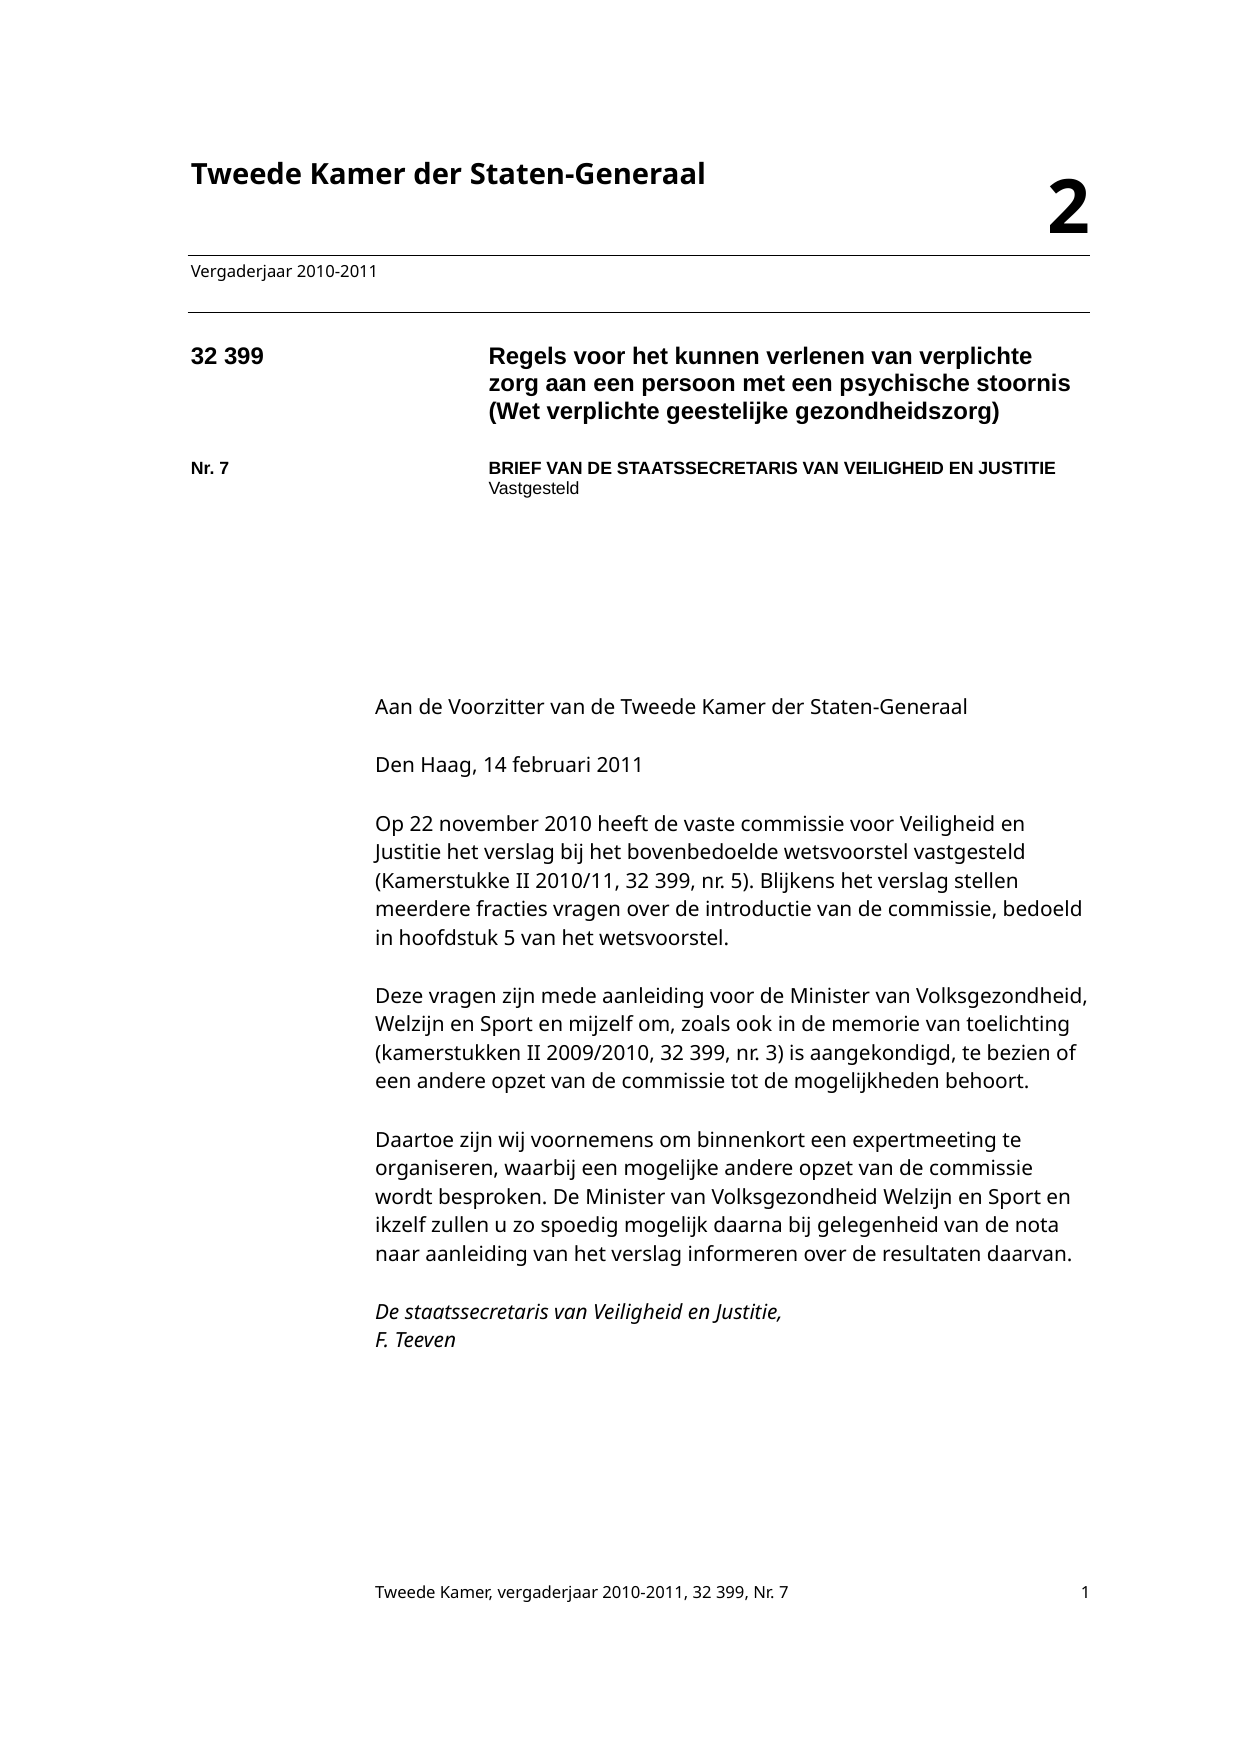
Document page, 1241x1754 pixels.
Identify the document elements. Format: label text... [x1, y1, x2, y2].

text F. Teeven [375, 1326, 1090, 1354]
table_cell [485, 256, 1090, 312]
table_header 2 [910, 150, 1090, 255]
text Daartoe zijn wij voornemens om binnenkort een expertmeeting te organiseren, waarbij een mogelijke andere opzet van de commissie wordt besproken. De Minister van Volksgezondheid Welzijn en Sport en ikzelf zullen u zo spoedig mogelijk daarna bij gelegenheid van de nota naar aanleiding van het verslag informeren over de resultaten daarvan. [375, 1125, 1090, 1267]
table_cell 32 399 [188, 339, 485, 454]
table_cell Regels voor het kunnen verlenen van verplichte zorg aan een persoon met een psychische stoornis (Wet verplichte geestelijke gezondheidszorg) [485, 339, 1090, 454]
text Den Haag, 14 februari 2011 [375, 751, 1090, 779]
text Aan de Voorzitter van de Tweede Kamer der Staten-Generaal [375, 692, 1090, 721]
text Op 22 november 2010 heeft de vaste commissie voor Veiligheid en Justitie het verslag bij het bovenbedoelde wetsvoorstel vastgesteld (Kamerstukke II 2010/11, 32 399, nr. 5). Blijkens het verslag stellen meerdere fracties vragen over de introductie van de commissie, bedoeld in hoofdstuk 5 van het wetsvoorstel. [375, 809, 1090, 951]
table_cell BRIEF VAN DE STAATSSECRETARIS VAN VEILIGHEID EN JUSTITIE Vastgesteld [485, 455, 1090, 573]
table_cell [485, 313, 1090, 339]
text De staatssecretaris van Veiligheid en Justitie, [375, 1297, 1090, 1326]
table_header Tweede Kamer der Staten-Generaal [188, 150, 909, 255]
text Deze vragen zijn mede aanleiding voor de Minister van Volksgezondheid, Welzijn en Sport en mijzelf om, zoals ook in de memorie van toelichting (kamerstukken II 2009/2010, 32 399, nr. 3) is aangekondigd, te bezien of een andere opzet van de commissie tot de mogelijkheden behoort. [375, 981, 1090, 1095]
table_cell Nr. 7 [188, 455, 485, 573]
table_cell Vergaderjaar 2010-2011 [188, 256, 485, 312]
table_cell [188, 313, 485, 339]
